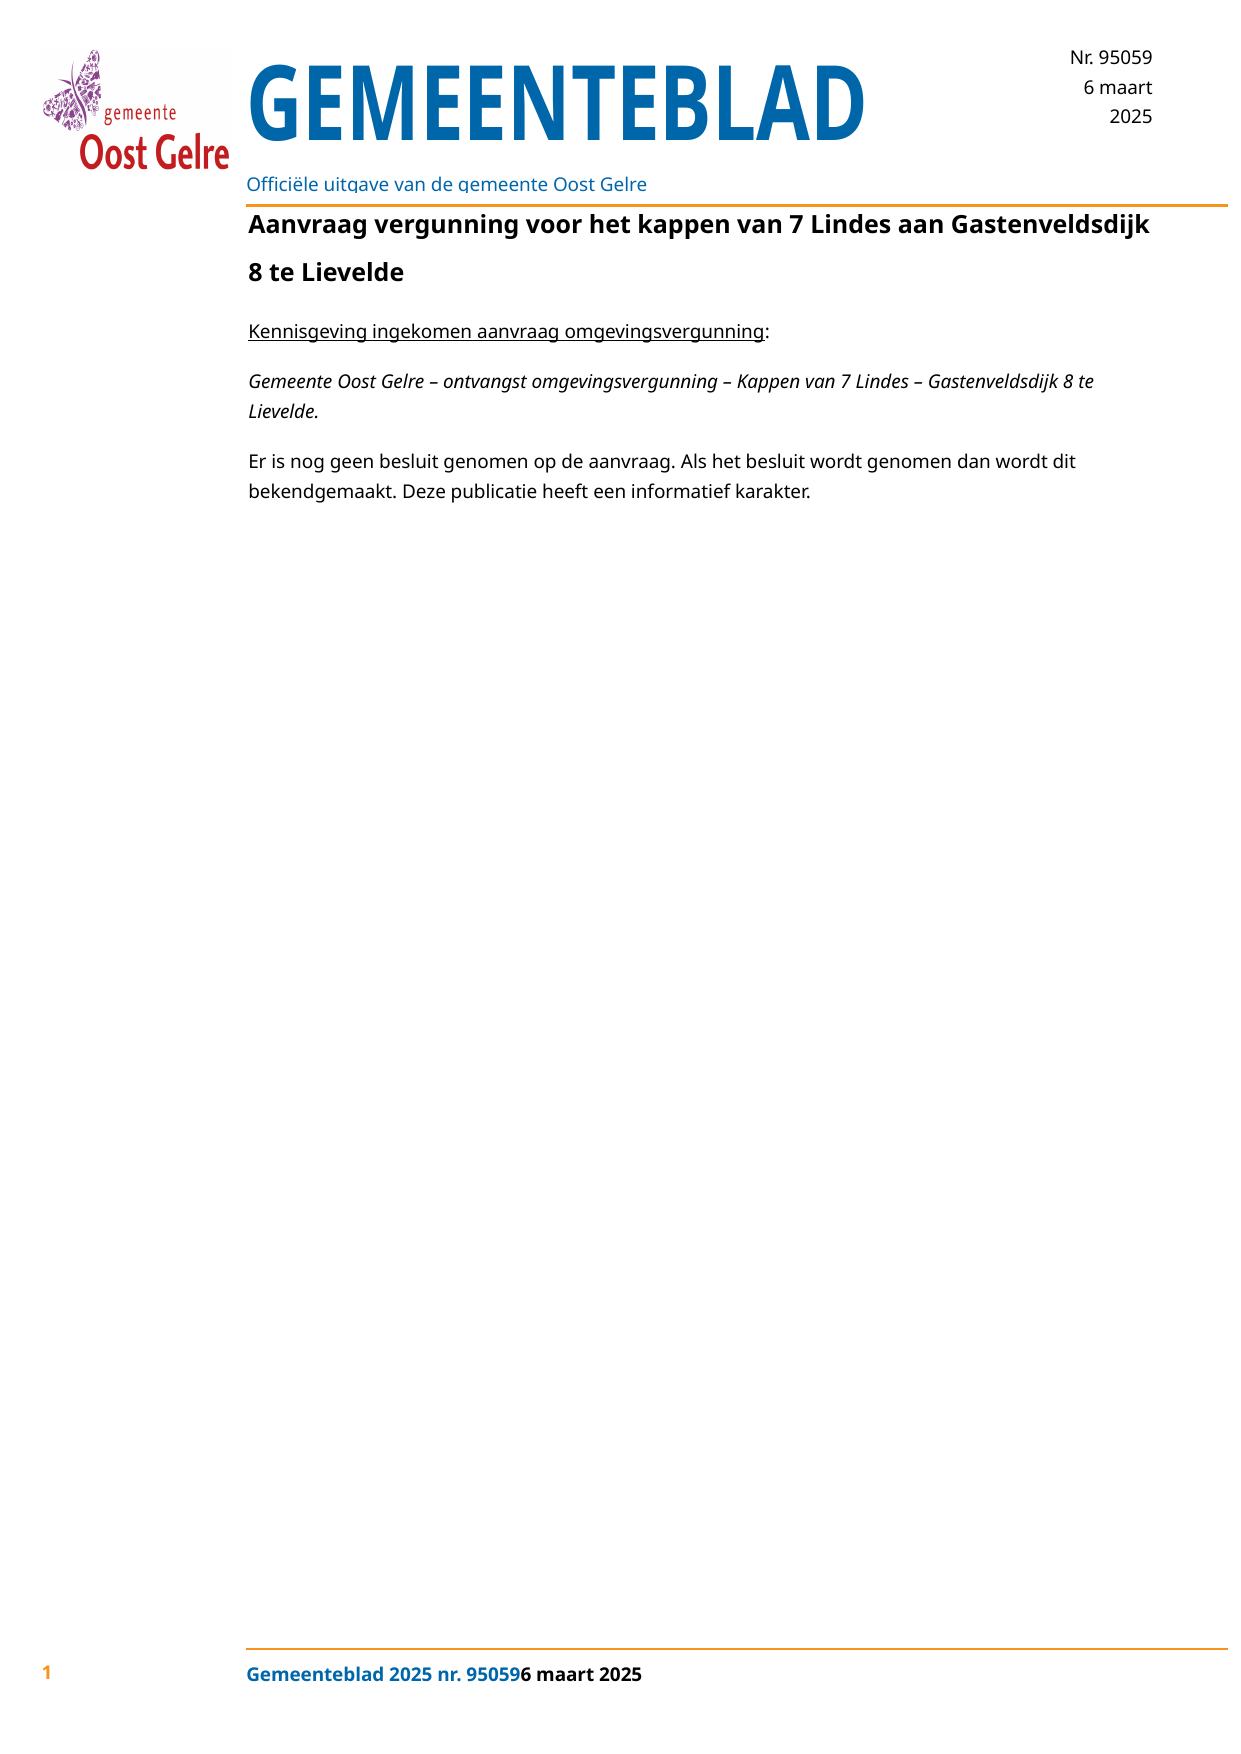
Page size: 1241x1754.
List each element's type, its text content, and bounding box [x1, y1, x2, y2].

text Er is nog geen besluit genomen op de aanvraag. Als het besluit wordt genomen dan wordt dit bekendgemaakt. Deze publicatie heeft een informatief karakter. [248, 448, 1152, 504]
text Aanvraag vergunning voor het kappen van 7 Lindes aan Gastenveldsdijk 8 te Lievelde [248, 207, 1152, 288]
text Gemeente Oost Gelre – ontvangst omgevingsvergunning – Kappen van 7 Lindes – Gastenveldsdijk 8 te Lievelde. [248, 368, 1152, 424]
text Kennisgeving ingekomen aanvraag omgevingsvergunning: [248, 318, 1152, 344]
picture [41, 47, 231, 172]
